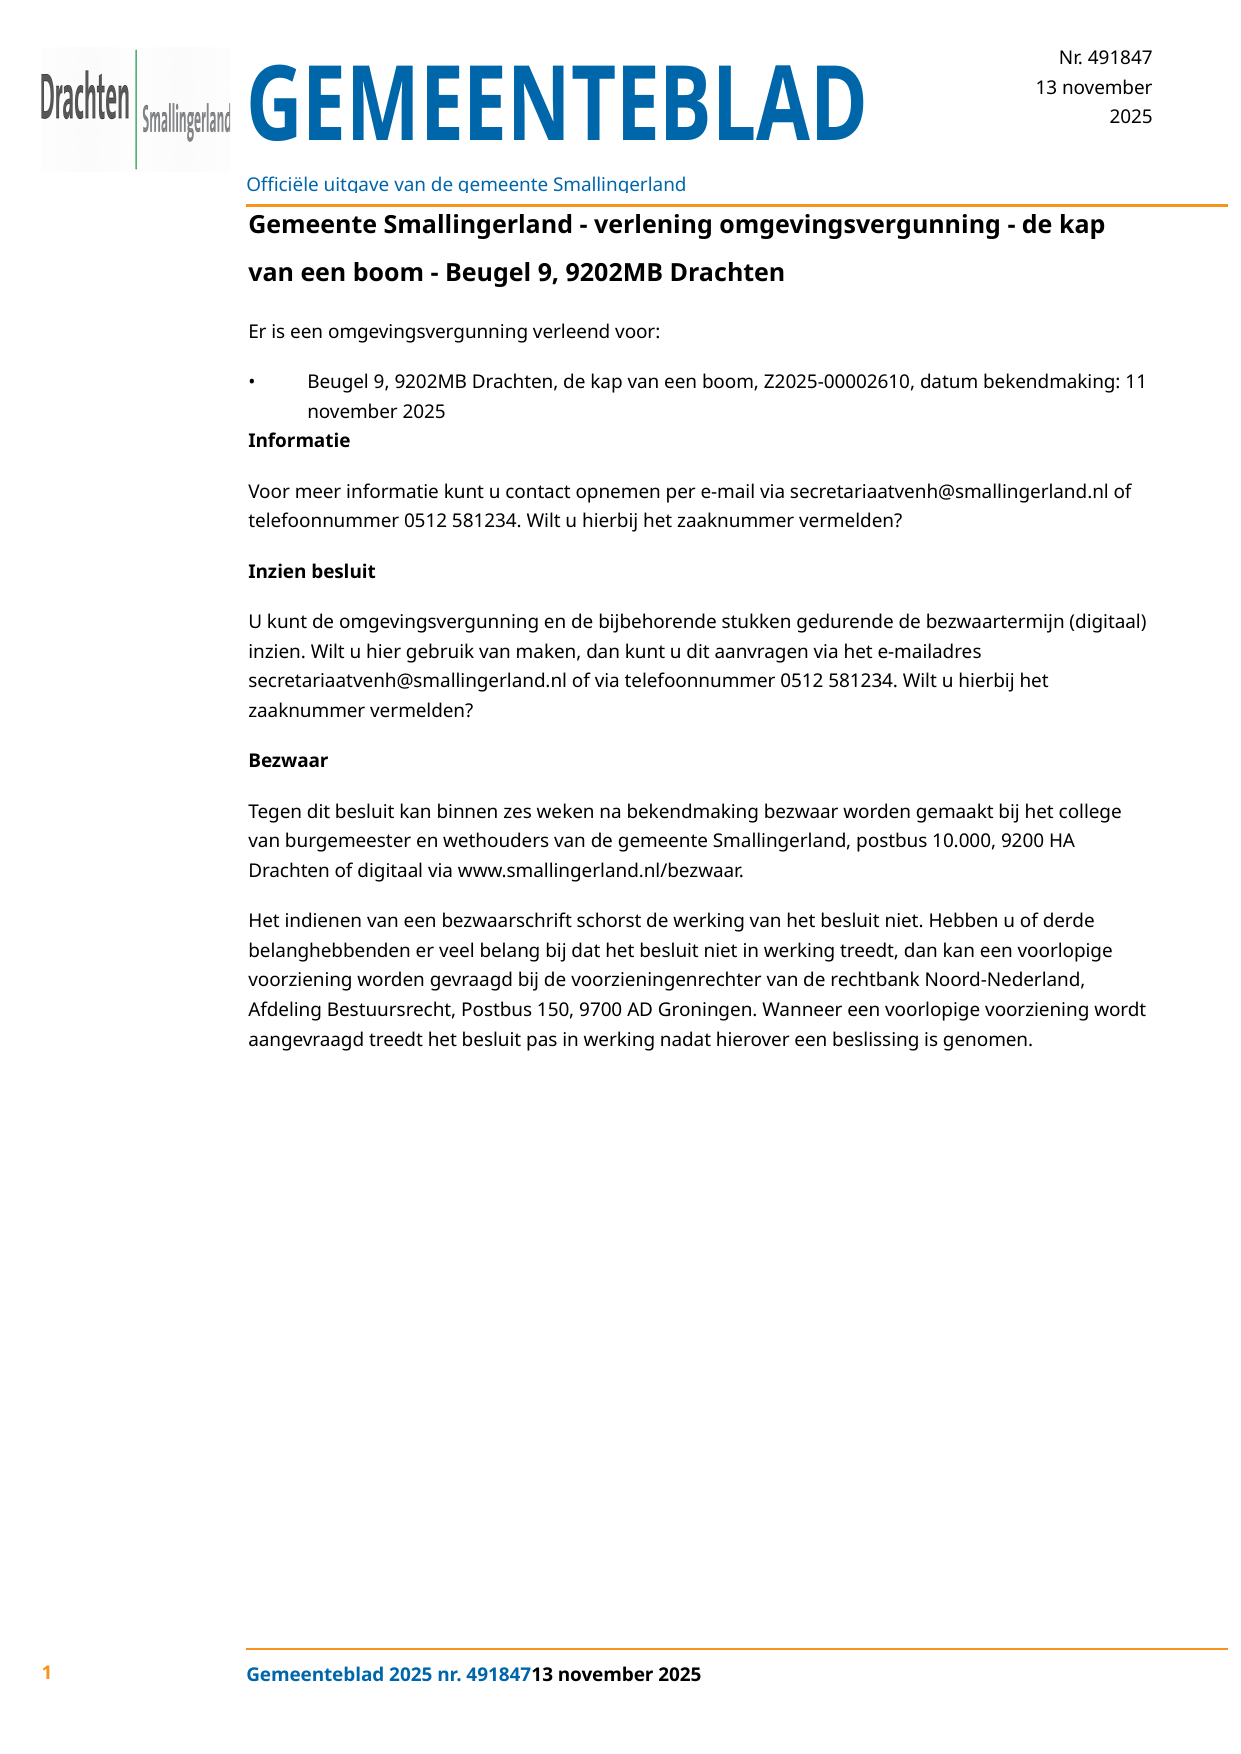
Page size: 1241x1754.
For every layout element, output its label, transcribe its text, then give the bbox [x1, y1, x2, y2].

text U kunt de omgevingsvergunning en de bijbehorende stukken gedurende de bezwaartermijn (digitaal) inzien. Wilt u hier gebruik van maken, dan kunt u dit aanvragen via het e-mailadres secretariaatvenh@smallingerland.nl of via telefoonnummer 0512 581234. Wilt u hierbij het zaaknummer vermelden? [248, 608, 1152, 723]
picture [41, 47, 231, 172]
text Het indienen van een bezwaarschrift schorst de werking van het besluit niet. Hebben u of derde belanghebbenden er veel belang bij dat het besluit niet in werking treedt, dan kan een voorlopige voorziening worden gevraagd bij de voorzieningenrechter van de rechtbank Noord-Nederland, Afdeling Bestuursrecht, Postbus 150, 9700 AD Groningen. Wanneer een voorlopige voorziening wordt aangevraagd treedt het besluit pas in werking nadat hierover een beslissing is genomen. [248, 907, 1152, 1052]
text Bezwaar [248, 747, 1152, 773]
text Er is een omgevingsvergunning verleend voor: [248, 318, 1152, 344]
text Inzien besluit [248, 558, 1152, 584]
text Tegen dit besluit kan binnen zes weken na bekendmaking bezwaar worden gemaakt bij het college van burgemeester en wethouders van de gemeente Smallingerland, postbus 10.000, 9200 HA Drachten of digitaal via www.smallingerland.nl/bezwaar. [248, 798, 1152, 883]
text Informatie [248, 427, 1152, 453]
text Gemeente Smallingerland - verlening omgevingsvergunning - de kap van een boom - Beugel 9, 9202MB Drachten [248, 207, 1152, 288]
text Voor meer informatie kunt u contact opnemen per e-mail via secretariaatvenh@smallingerland.nl of telefoonnummer 0512 581234. Wilt u hierbij het zaaknummer vermelden? [248, 478, 1152, 533]
list Beugel 9, 9202MB Drachten, de kap van een boom, Z2025-00002610, datum bekendmaking: 11 november 2025 [248, 368, 1152, 424]
